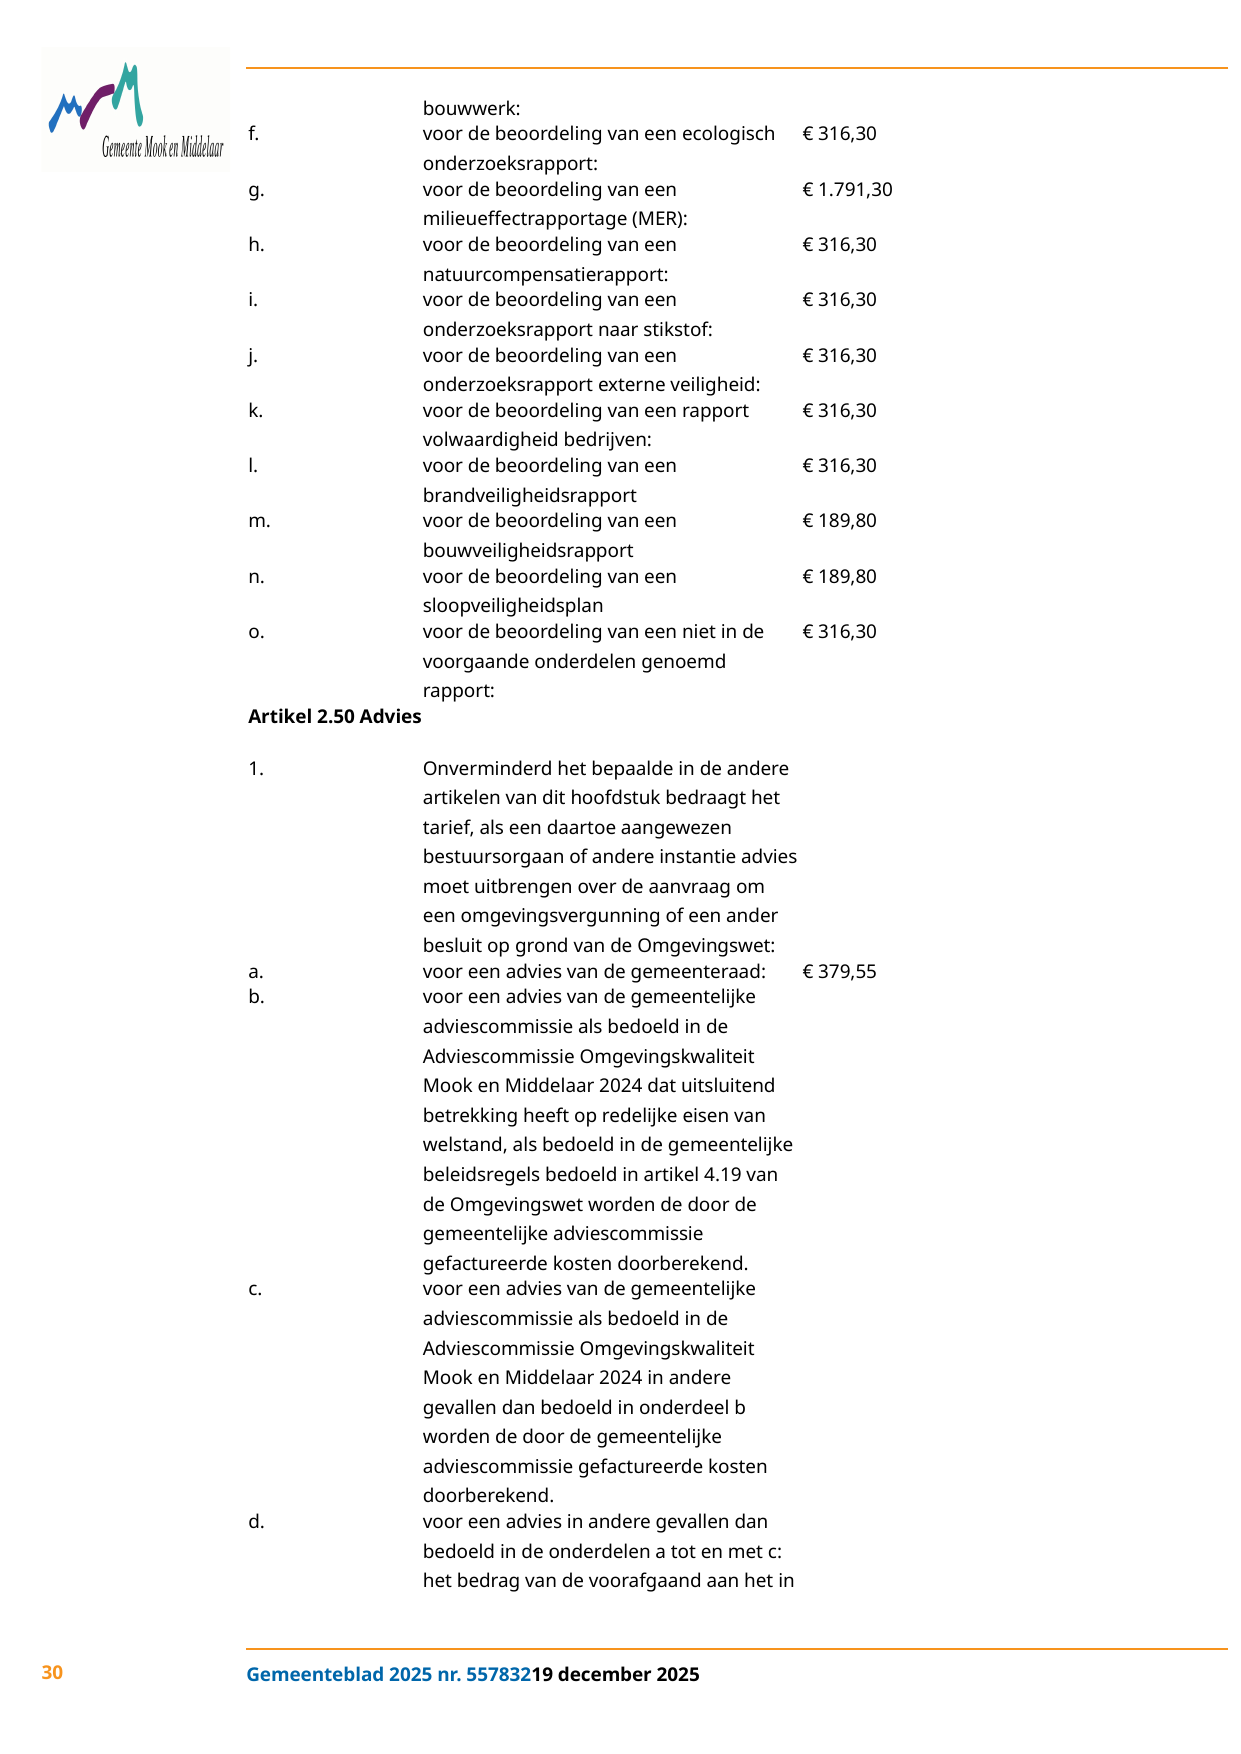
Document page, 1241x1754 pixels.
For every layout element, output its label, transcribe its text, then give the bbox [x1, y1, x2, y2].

table_cell [977, 508, 1152, 563]
table_cell voor de beoordeling van een brandveiligheidsrapport [423, 453, 802, 508]
table_cell [977, 958, 1152, 984]
table_cell [977, 984, 1152, 1276]
table_cell € 1.791,30 [802, 176, 977, 231]
table_cell € 316,30 [802, 618, 977, 703]
table_cell voor een advies van de gemeentelijke adviescommissie als bedoeld in de Adviescommissie Omgevingskwaliteit Mook en Middelaar 2024 in andere gevallen dan bedoeld in onderdeel b worden de door de gemeentelijke adviescommissie gefactureerde kosten doorberekend. [423, 1276, 802, 1508]
table_cell € 316,30 [802, 397, 977, 452]
table_cell voor de beoordeling van een natuurcompensatierapport: [423, 231, 802, 286]
table_cell € 316,30 [802, 453, 977, 508]
table_cell d. [248, 1509, 423, 1593]
table_cell [802, 729, 977, 755]
table_cell [977, 1509, 1152, 1593]
table_cell [977, 176, 1152, 231]
table_cell l. [248, 453, 423, 508]
table_cell [977, 563, 1152, 618]
table_cell m. [248, 508, 423, 563]
table_cell f. [248, 121, 423, 176]
table_cell € 316,30 [802, 231, 977, 286]
table_cell voor een advies in andere gevallen dan bedoeld in de onderdelen a tot en met c: het bedrag van de voorafgaand aan het in [423, 1509, 802, 1593]
table_cell [977, 453, 1152, 508]
table_cell b. [248, 984, 423, 1276]
table_cell voor een advies van de gemeenteraad: [423, 958, 802, 984]
table_cell 1. [248, 755, 423, 958]
table_cell [248, 729, 423, 755]
table_cell [802, 984, 977, 1276]
table_cell voor de beoordeling van een sloopveiligheidsplan [423, 563, 802, 618]
table_cell [977, 755, 1152, 958]
table_cell voor de beoordeling van een ecologisch onderzoeksrapport: [423, 121, 802, 176]
table_cell € 316,30 [802, 121, 977, 176]
table_cell [977, 95, 1152, 121]
table_cell [977, 397, 1152, 452]
table_cell [802, 755, 977, 958]
table_cell Onverminderd het bepaalde in de andere artikelen van dit hoofdstuk bedraagt het tarief, als een daartoe aangewezen bestuursorgaan of andere instantie advies moet uitbrengen over de aanvraag om een omgevingsvergunning of een ander besluit op grond van de Omgevingswet: [423, 755, 802, 958]
table_cell [977, 729, 1152, 755]
table_cell [802, 1509, 977, 1593]
table_cell [248, 95, 423, 121]
table_cell a. [248, 958, 423, 984]
table_cell voor de beoordeling van een onderzoeksrapport naar stikstof: [423, 286, 802, 342]
table_cell [977, 121, 1152, 176]
table_cell [802, 95, 977, 121]
table_cell [977, 342, 1152, 397]
table_cell voor de beoordeling van een milieueffectrapportage (MER): [423, 176, 802, 231]
table_cell Artikel 2.50 Advies [248, 703, 977, 729]
table_cell voor de beoordeling van een onderzoeksrapport externe veiligheid: [423, 342, 802, 397]
table_cell € 316,30 [802, 286, 977, 342]
table_cell [802, 1276, 977, 1508]
table_cell voor de beoordeling van een bouwveiligheidsrapport [423, 508, 802, 563]
picture [41, 47, 231, 172]
table_cell k. [248, 397, 423, 452]
table_cell voor de beoordeling van een rapport volwaardigheid bedrijven: [423, 397, 802, 452]
table_cell voor een advies van de gemeentelijke adviescommissie als bedoeld in de Adviescommissie Omgevingskwaliteit Mook en Middelaar 2024 dat uitsluitend betrekking heeft op redelijke eisen van welstand, als bedoeld in de gemeentelijke beleidsregels bedoeld in artikel 4.19 van de Omgevingswet worden de door de gemeentelijke adviescommissie gefactureerde kosten doorberekend. [423, 984, 802, 1276]
table_cell € 189,80 [802, 563, 977, 618]
table_cell h. [248, 231, 423, 286]
table_cell € 379,55 [802, 958, 977, 984]
table_cell g. [248, 176, 423, 231]
table_cell [977, 1276, 1152, 1508]
table_cell [977, 231, 1152, 286]
table_cell [423, 729, 802, 755]
table_cell € 189,80 [802, 508, 977, 563]
table_cell [977, 286, 1152, 342]
table_cell € 316,30 [802, 342, 977, 397]
table_cell [977, 618, 1152, 703]
table_cell i. [248, 286, 423, 342]
table_cell n. [248, 563, 423, 618]
table_cell o. [248, 618, 423, 703]
table_cell voor de beoordeling van een niet in de voorgaande onderdelen genoemd rapport: [423, 618, 802, 703]
table_cell c. [248, 1276, 423, 1508]
table_cell j. [248, 342, 423, 397]
table_cell bouwwerk: [423, 95, 802, 121]
